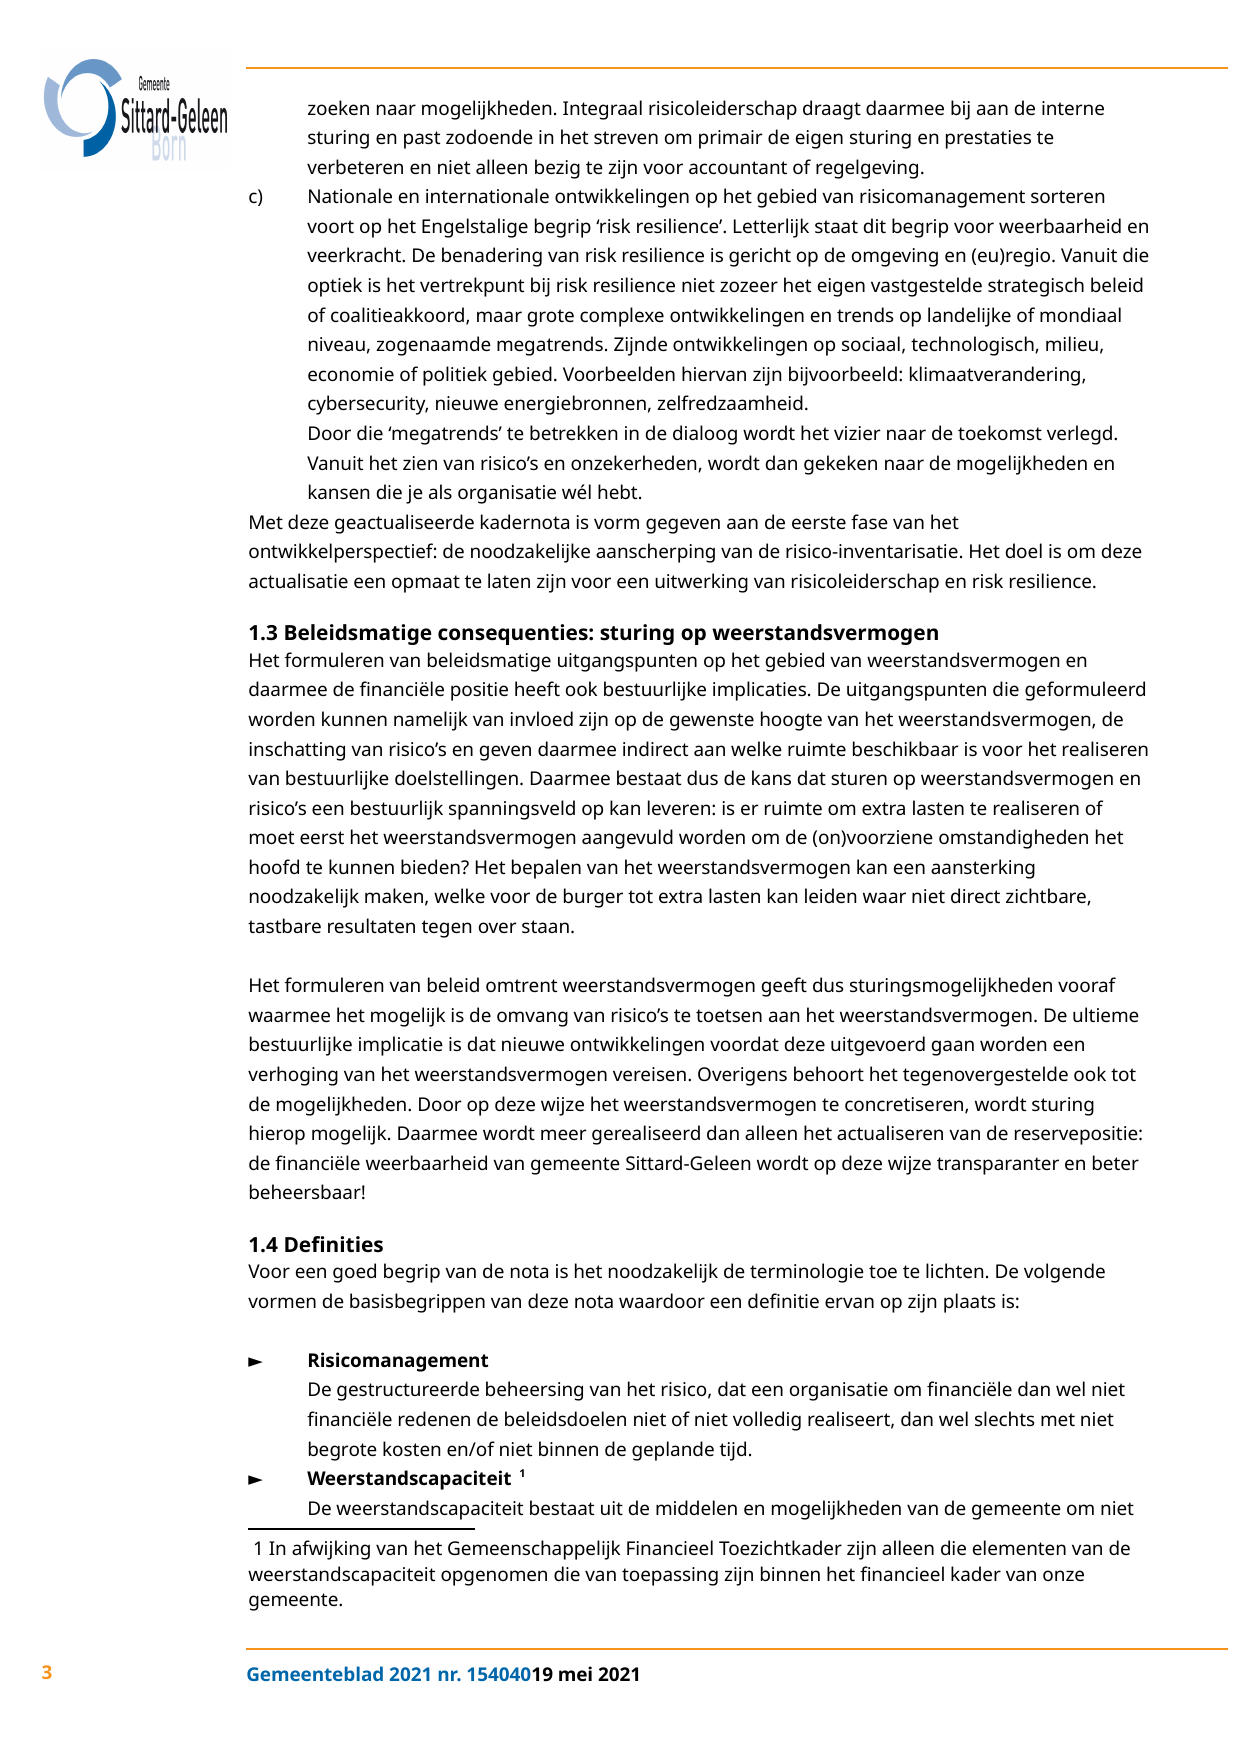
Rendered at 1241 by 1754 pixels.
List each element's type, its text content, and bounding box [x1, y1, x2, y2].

text Voor een goed begrip van de nota is het noodzakelijk de terminologie toe te lichten. De volgende vormen de basisbegrippen van deze nota waardoor een definitie ervan op zijn plaats is: [248, 1258, 1152, 1314]
text 1.3 Beleidsmatige consequenties: sturing op weerstandsvermogen [248, 618, 1152, 647]
list Risicomanagement [248, 1347, 1152, 1373]
list De weerstandscapaciteit bestaat uit de middelen en mogelijkheden van de gemeente om niet [248, 1495, 1152, 1521]
text Het formuleren van beleidsmatige uitgangspunten op het gebied van weerstandsvermogen en daarmee de financiële positie heeft ook bestuurlijke implicaties. De uitgangspunten die geformuleerd worden kunnen namelijk van invloed zijn op de gewenste hoogte van het weerstandsvermogen, de inschatting van risico’s en geven daarmee indirect aan welke ruimte beschikbaar is voor het realiseren van bestuurlijke doelstellingen. Daarmee bestaat dus de kans dat sturen op weerstandsvermogen en risico’s een bestuurlijk spanningsveld op kan leveren: is er ruimte om extra lasten te realiseren of moet eerst het weerstandsvermogen aangevuld worden om de (on)voorziene omstandigheden het hoofd te kunnen bieden? Het bepalen van het weerstandsvermogen kan een aansterking noodzakelijk maken, welke voor de burger tot extra lasten kan leiden waar niet direct zichtbare, tastbare resultaten tegen over staan. [248, 647, 1152, 939]
list zoeken naar mogelijkheden. Integraal risicoleiderschap draagt daarmee bij aan de interne sturing en past zodoende in het streven om primair de eigen sturing en prestaties te verbeteren en niet alleen bezig te zijn voor accountant of regelgeving. [248, 95, 1152, 180]
picture [41, 47, 231, 172]
list De gestructureerde beheersing van het risico, dat een organisatie om financiële dan wel niet financiële redenen de beleidsdoelen niet of niet volledig realiseert, dan wel slechts met niet begrote kosten en/of niet binnen de geplande tijd. [248, 1377, 1152, 1462]
list In afwijking van het Gemeenschappelijk Financieel Toezichtkader zijn alleen die elementen van de weerstandscapaciteit opgenomen die van toepassing zijn binnen het financieel kader van onze gemeente. [248, 1535, 1152, 1612]
text 1.4 Definities [248, 1230, 1152, 1258]
text Het formuleren van beleid omtrent weerstandsvermogen geeft dus sturingsmogelijkheden vooraf waarmee het mogelijk is de omvang van risico’s te toetsen aan het weerstandsvermogen. De ultieme bestuurlijke implicatie is dat nieuwe ontwikkelingen voordat deze uitgevoerd gaan worden een verhoging van het weerstandsvermogen vereisen. Overigens behoort het tegenovergestelde ook tot de mogelijkheden. Door op deze wijze het weerstandsvermogen te concretiseren, wordt sturing hierop mogelijk. Daarmee wordt meer gerealiseerd dan alleen het actualiseren van de reservepositie: de financiële weerbaarheid van gemeente Sittard-Geleen wordt op deze wijze transparanter en beter beheersbaar! [248, 972, 1152, 1205]
text Met deze geactualiseerde kadernota is vorm gegeven aan de eerste fase van het ontwikkelperspectief: de noodzakelijke aanscherping van de risico-inventarisatie. Het doel is om deze actualisatie een opmaat te laten zijn voor een uitwerking van risicoleiderschap en risk resilience. [248, 509, 1152, 594]
list Nationale en internationale ontwikkelingen op het gebied van risicomanagement sorteren voort op het Engelstalige begrip ‘risk resilience’. Letterlijk staat dit begrip voor weerbaarheid en veerkracht. De benadering van risk resilience is gericht op de omgeving en (eu)regio. Vanuit die optiek is het vertrekpunt bij risk resilience niet zozeer het eigen vastgestelde strategisch beleid of coalitieakkoord, maar grote complexe ontwikkelingen en trends op landelijke of mondiaal niveau, zogenaamde megatrends. Zijnde ontwikkelingen op sociaal, technologisch, milieu, economie of politiek gebied. Voorbeelden hiervan zijn bijvoorbeeld: klimaatverandering, cybersecurity, nieuwe energiebronnen, zelfredzaamheid. [248, 183, 1152, 416]
list Weerstandscapaciteit [248, 1465, 1152, 1491]
list Door die ‘megatrends’ te betrekken in de dialoog wordt het vizier naar de toekomst verlegd. Vanuit het zien van risico’s en onzekerheden, wordt dan gekeken naar de mogelijkheden en kansen die je als organisatie wél hebt. [248, 420, 1152, 505]
